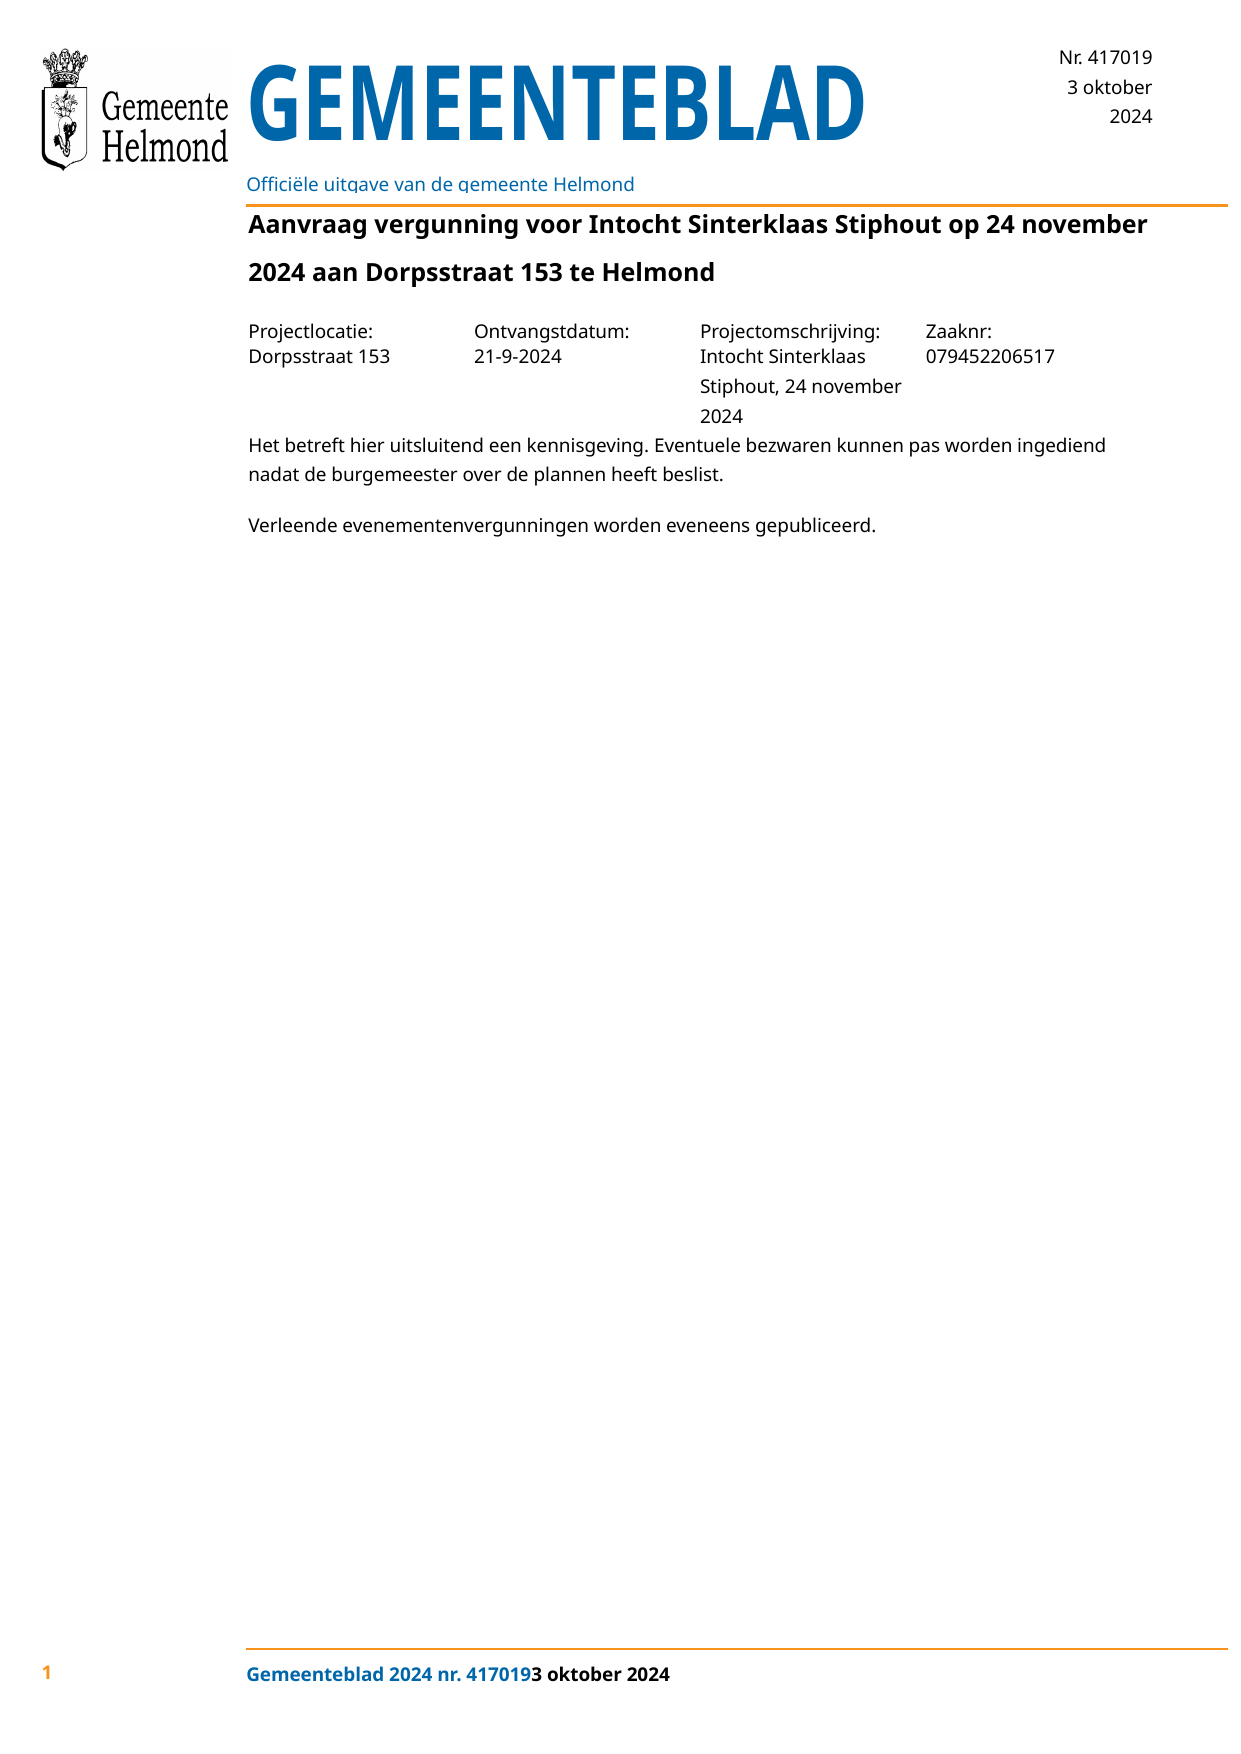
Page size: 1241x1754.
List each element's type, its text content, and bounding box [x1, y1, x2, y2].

table_header Zaaknr: [926, 318, 1152, 344]
text Verleende evenementenvergunningen worden eveneens gepubliceerd. [248, 512, 1152, 538]
table_cell 21-9-2024 [474, 344, 700, 429]
picture [41, 47, 231, 172]
table_cell Dorpsstraat 153 [248, 344, 474, 429]
table_header Ontvangstdatum: [474, 318, 700, 344]
text Het betreft hier uitsluitend een kennisgeving. Eventuele bezwaren kunnen pas worden ingediend nadat de burgemeester over de plannen heeft beslist. [248, 432, 1152, 487]
table_header Projectomschrijving: [700, 318, 926, 344]
table_header Projectlocatie: [248, 318, 474, 344]
table_cell 079452206517 [926, 344, 1152, 429]
table_cell Intocht Sinterklaas Stiphout, 24 november 2024 [700, 344, 926, 429]
text Aanvraag vergunning voor Intocht Sinterklaas Stiphout op 24 november 2024 aan Dorpsstraat 153 te Helmond [248, 207, 1152, 288]
